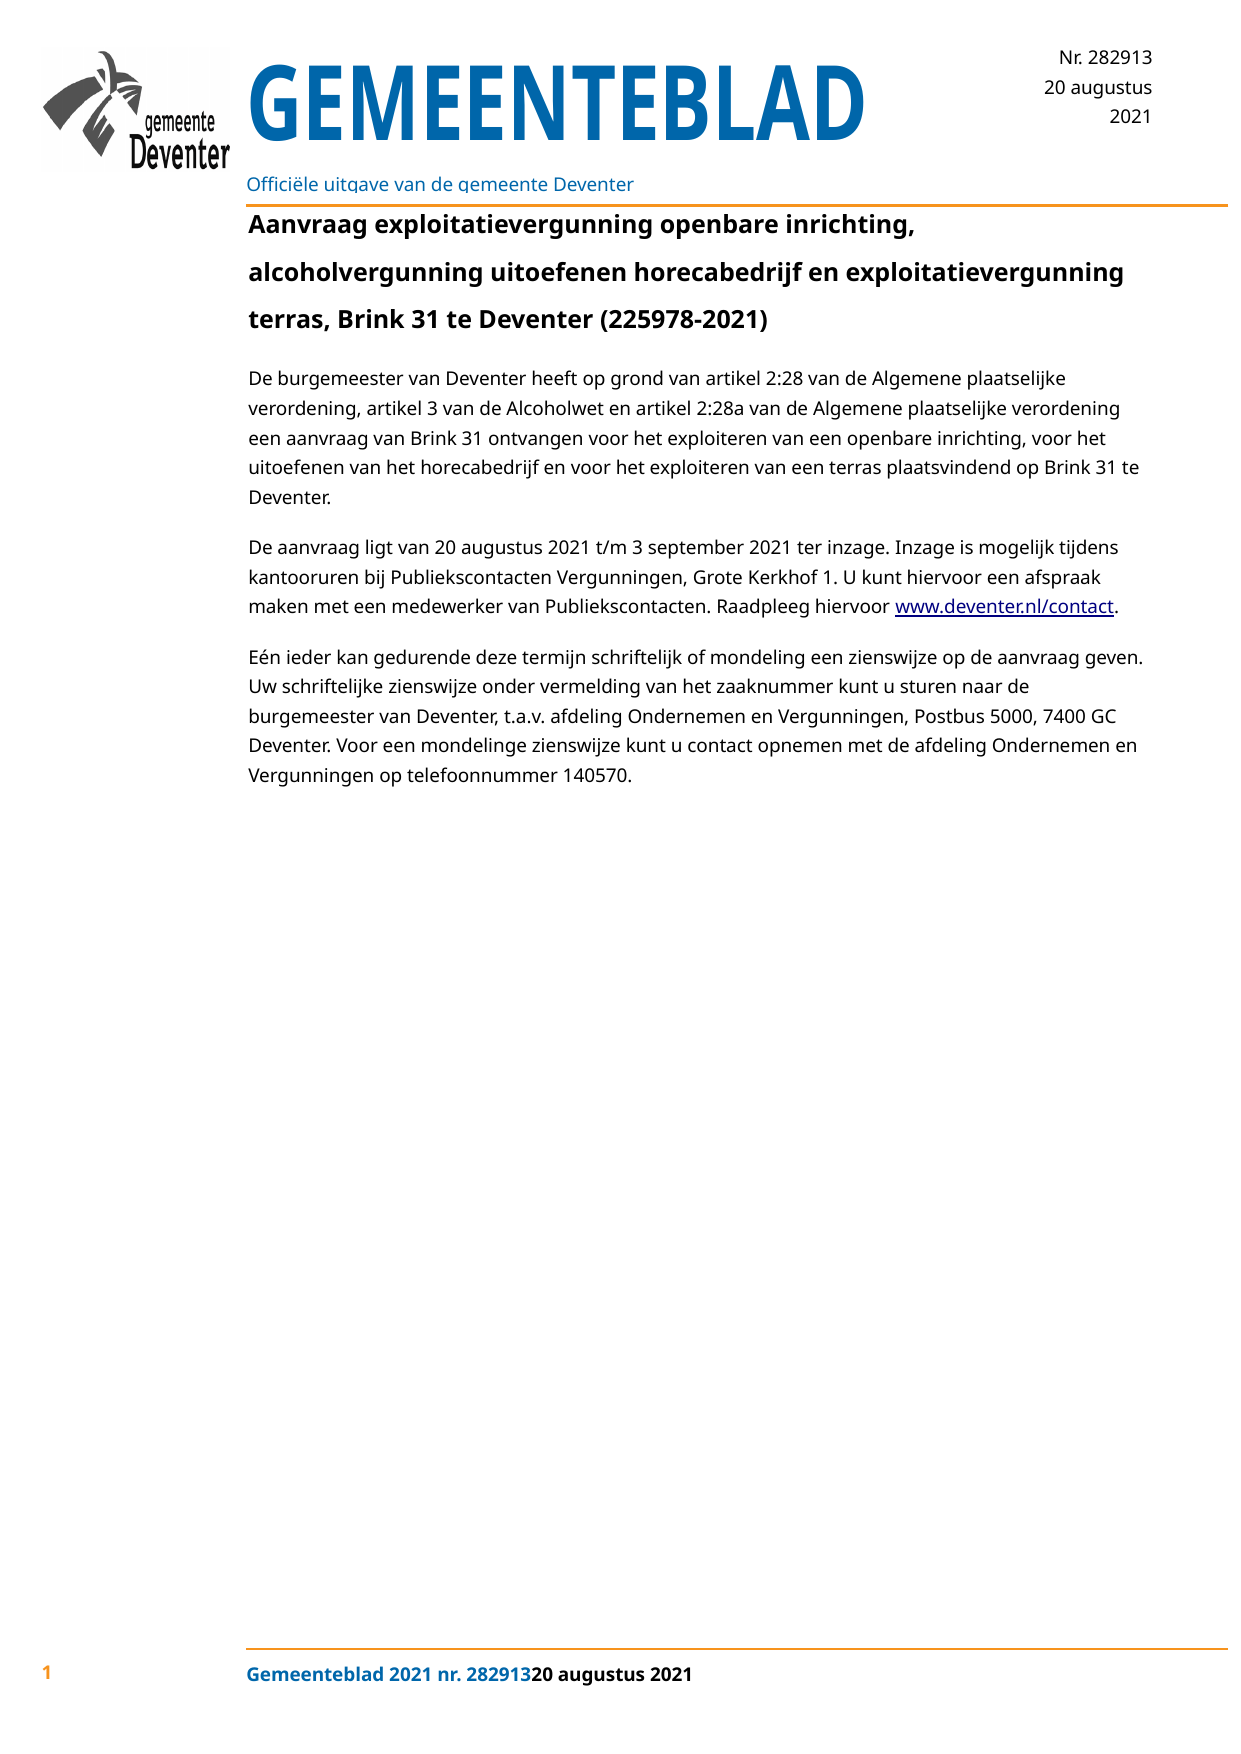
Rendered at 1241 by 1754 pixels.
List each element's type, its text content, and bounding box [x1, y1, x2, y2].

text Eén ieder kan gedurende deze termijn schriftelijk of mondeling een zienswijze op de aanvraag geven. Uw schriftelijke zienswijze onder vermelding van het zaaknummer kunt u sturen naar de burgemeester van Deventer, t.a.v. afdeling Ondernemen en Vergunningen, Postbus 5000, 7400 GC Deventer. Voor een mondelinge zienswijze kunt u contact opnemen met de afdeling Ondernemen en Vergunningen op telefoonnummer 140570. [248, 644, 1152, 788]
text De aanvraag ligt van 20 augustus 2021 t/m 3 september 2021 ter inzage. Inzage is mogelijk tijdens kantooruren bij Publiekscontacten Vergunningen, Grote Kerkhof 1. U kunt hiervoor een afspraak maken met een medewerker van Publiekscontacten. Raadpleeg hiervoor www.deventer.nl/contact. [248, 534, 1152, 619]
picture [41, 47, 231, 172]
text Aanvraag exploitatievergunning openbare inrichting, alcoholvergunning uitoefenen horecabedrijf en exploitatievergunning terras, Brink 31 te Deventer (225978-2021) [248, 207, 1152, 336]
text De burgemeester van Deventer heeft op grond van artikel 2:28 van de Algemene plaatselijke verordening, artikel 3 van de Alcoholwet en artikel 2:28a van de Algemene plaatselijke verordening een aanvraag van Brink 31 ontvangen voor het exploiteren van een openbare inrichting, voor het uitoefenen van het horecabedrijf en voor het exploiteren van een terras plaatsvindend op Brink 31 te Deventer. [248, 366, 1152, 509]
